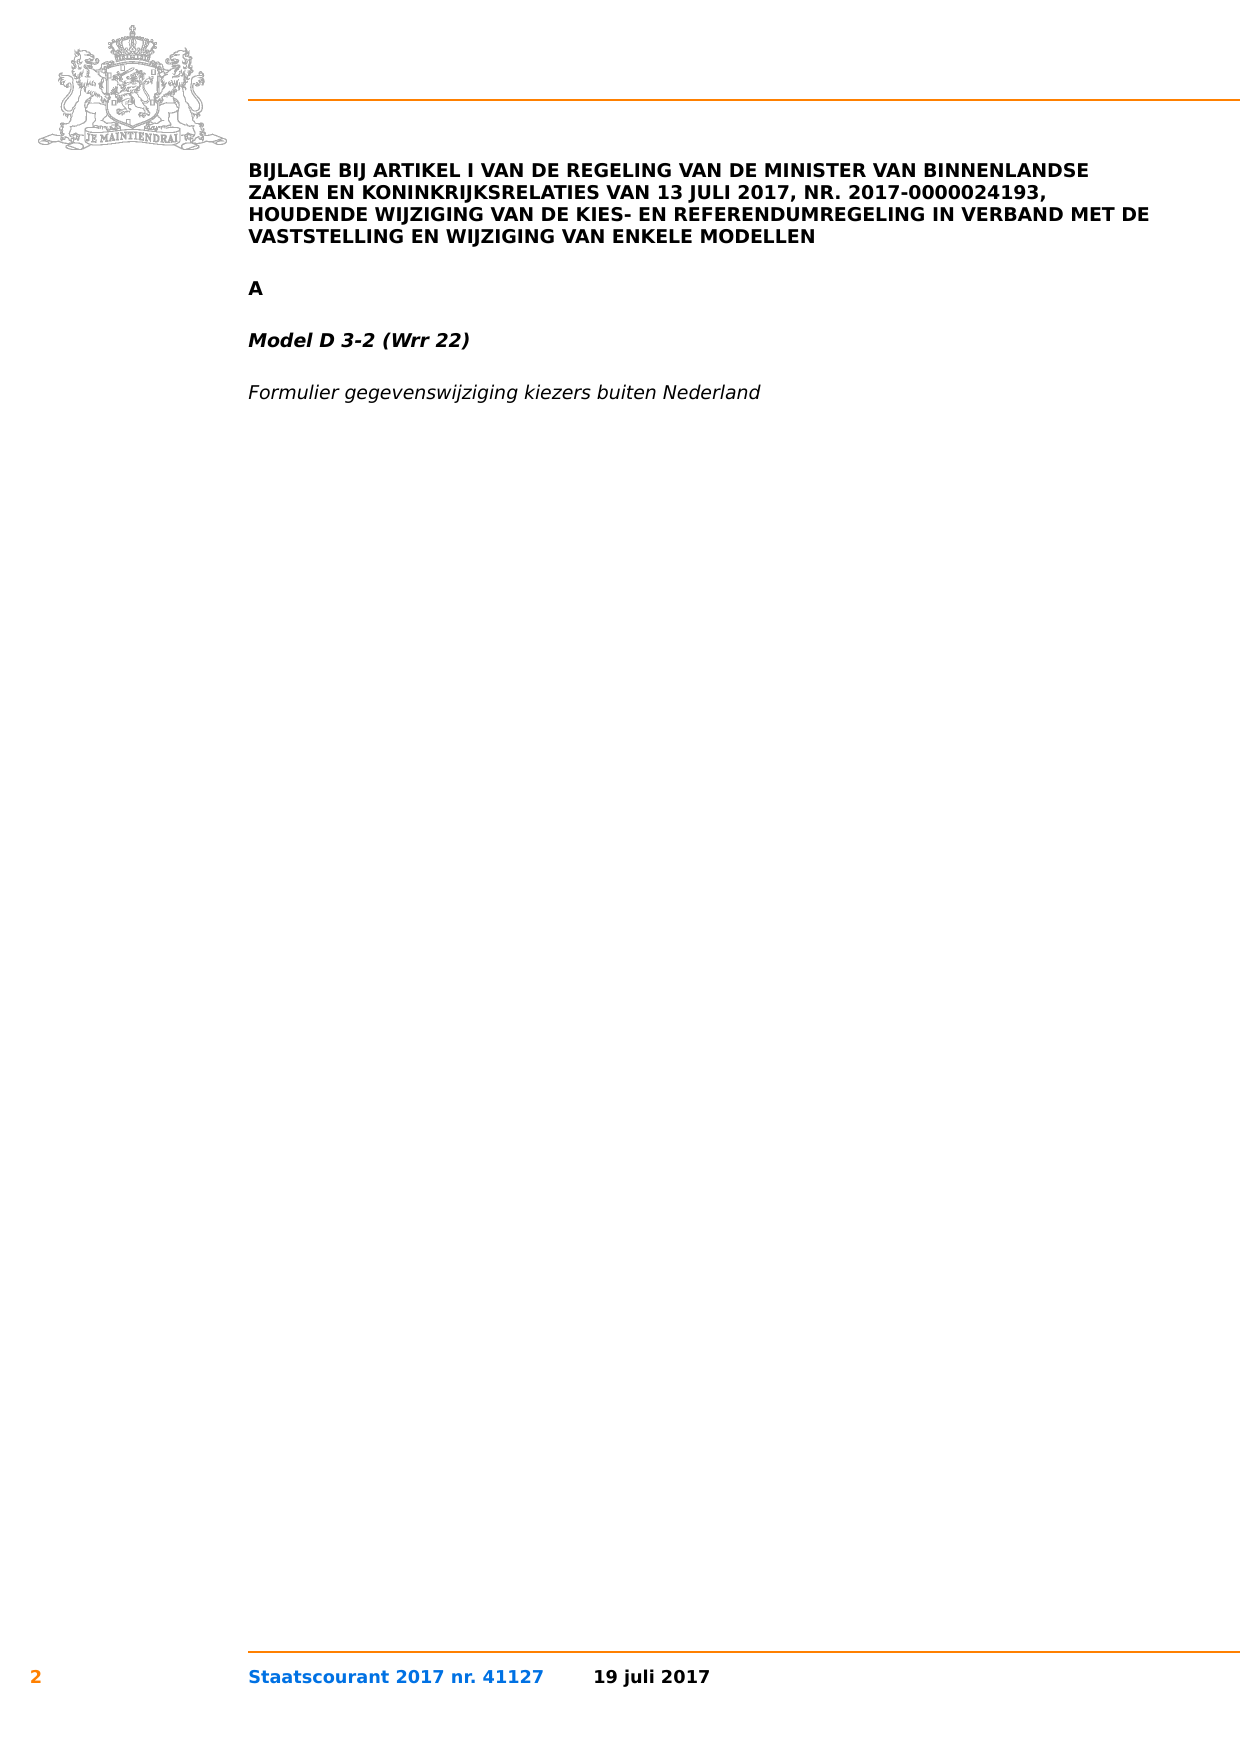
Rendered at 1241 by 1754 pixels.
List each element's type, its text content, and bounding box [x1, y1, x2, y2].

subtitle A [248, 278, 1163, 300]
subtitle BIJLAGE BIJ ARTIKEL I VAN DE REGELING VAN DE MINISTER VAN BINNENLANDSE ZAKEN EN KONINKRIJKSRELATIES VAN 13 JULI 2017, NR. 2017-0000024193, HOUDENDE WIJZIGING VAN DE KIES- EN REFERENDUMREGELING IN VERBAND MET DE VASTSTELLING EN WIJZIGING VAN ENKELE MODELLEN [248, 160, 1163, 248]
picture [38, 25, 227, 150]
subtitle Formulier gegevenswijziging kiezers buiten Nederland [248, 382, 1163, 404]
subtitle Model D 3-2 (Wrr 22) [248, 330, 1163, 352]
